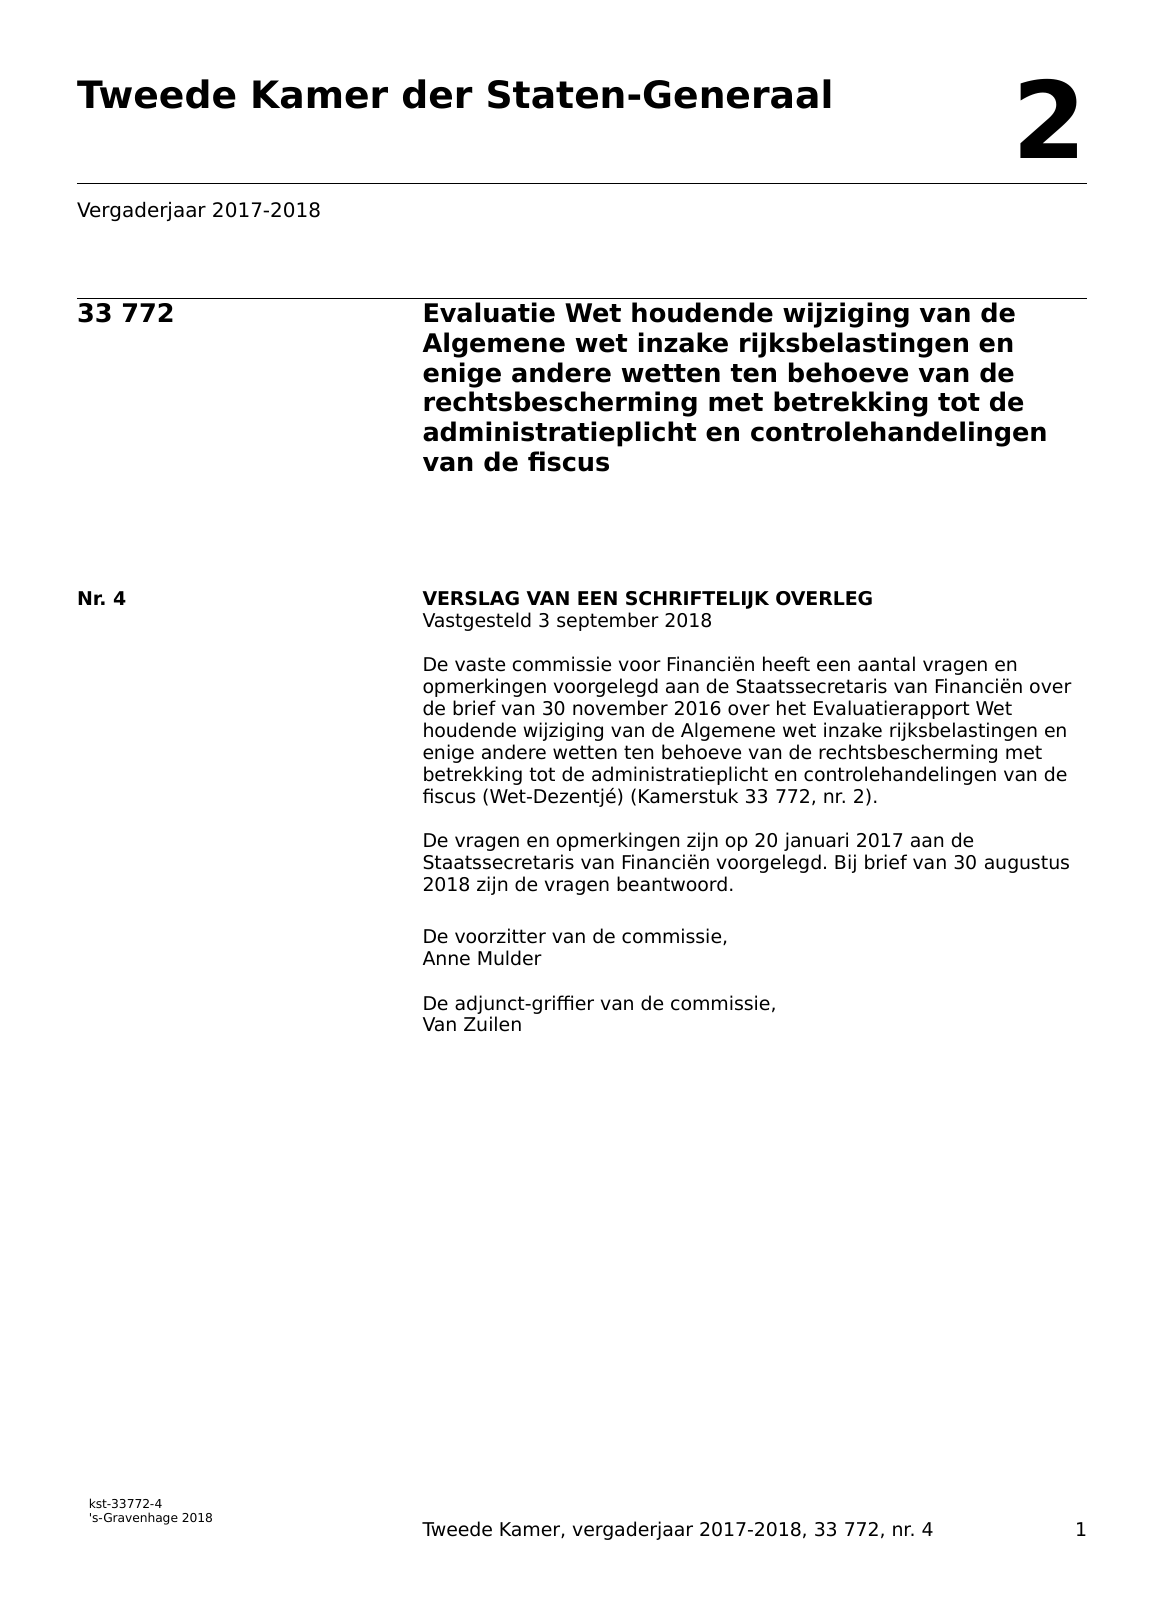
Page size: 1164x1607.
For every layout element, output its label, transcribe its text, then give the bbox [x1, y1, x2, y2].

table_header Tweede Kamer der Staten-Generaal [77, 59, 886, 183]
text De vragen en opmerkingen zijn op 20 januari 2017 aan de Staatssecretaris van Financiën voorgelegd. Bij brief van 30 augustus 2018 zijn de vragen beantwoord. [422, 830, 1087, 896]
text 's-Gravenhage 2018 [88, 1511, 323, 1525]
text De vaste commissie voor Financiën heeft een aantal vragen en opmerkingen voorgelegd aan de Staatssecretaris van Financiën over de brief van 30 november 2016 over het Evaluatierapport Wet houdende wijziging van de Algemene wet inzake rijksbelastingen en enige andere wetten ten behoeve van de rechtsbescherming met betrekking tot de administratieplicht en controlehandelingen van de fiscus (Wet-Dezentjé) (Kamerstuk 33 772, nr. 2). [422, 654, 1087, 808]
table_cell Vergaderjaar 2017-2018 [77, 184, 1087, 298]
text Vastgesteld 3 september 2018 [422, 610, 1087, 632]
subtitle Nr. 4 VERSLAG VAN EEN SCHRIFTELIJK OVERLEG [77, 588, 1087, 610]
text kst-33772-4 [88, 1497, 323, 1511]
text De voorzitter van de commissie, Anne Mulder [422, 926, 1087, 970]
table_header 2 [886, 59, 1087, 183]
text De adjunct-griffier van de commissie, Van Zuilen [422, 992, 1087, 1036]
subtitle 33 772 Evaluatie Wet houdende wijziging van de Algemene wet inzake rijksbelastingen en enige andere wetten ten behoeve van de rechtsbescherming met betrekking tot de administratieplicht en controlehandelingen van de fiscus [77, 299, 1087, 477]
